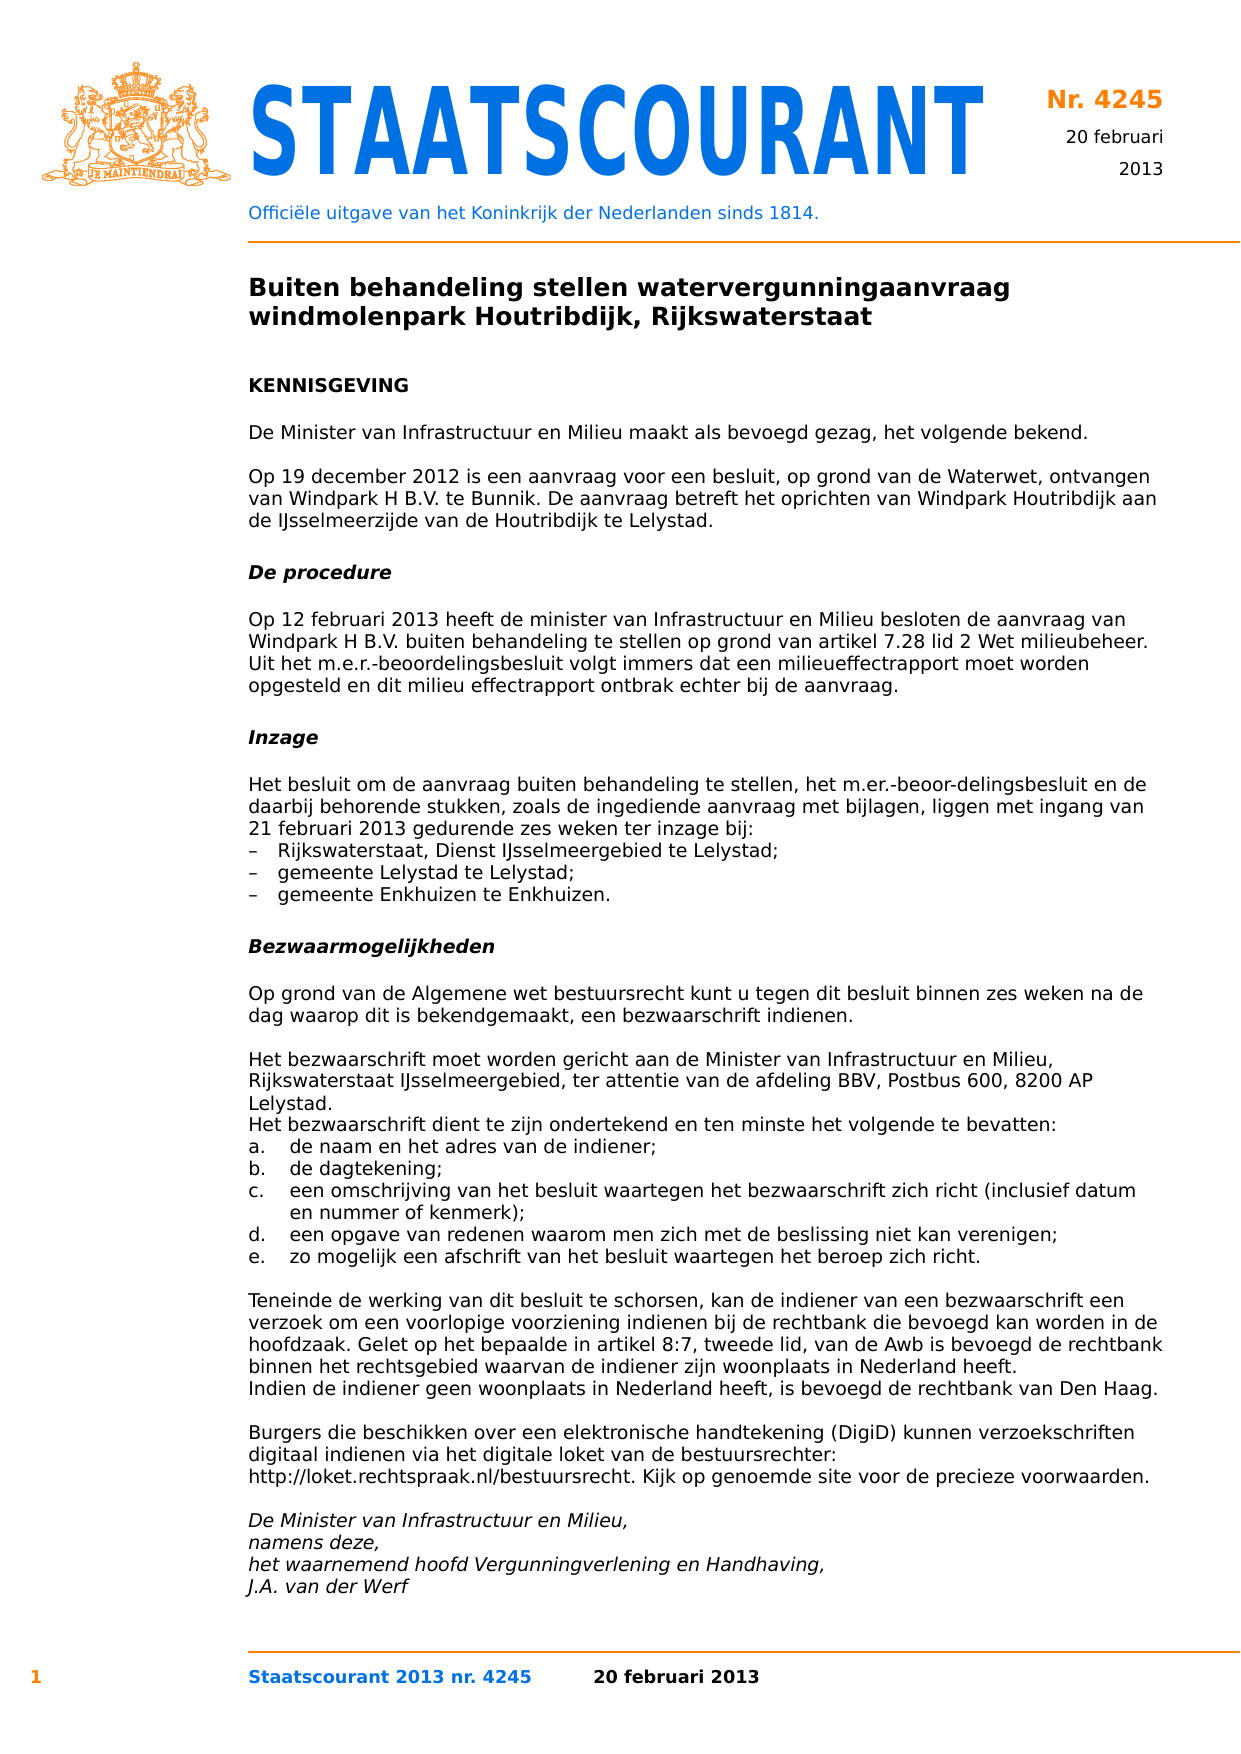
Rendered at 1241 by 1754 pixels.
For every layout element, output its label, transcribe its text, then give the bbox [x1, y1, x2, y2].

text Op grond van de Algemene wet bestuursrecht kunt u tegen dit besluit binnen zes weken na de dag waarop dit is bekendgemaakt, een bezwaarschrift indienen. [248, 983, 1163, 1027]
subtitle De procedure [248, 562, 1163, 584]
text d. een opgave van redenen waarom men zich met de beslissing niet kan verenigen; [248, 1224, 1163, 1246]
table_cell 2013 [998, 153, 1240, 203]
subtitle Inzage [248, 727, 1163, 749]
subtitle Buiten behandeling stellen watervergunningaanvraag windmolenpark Houtribdijk, Rijkswaterstaat [248, 273, 1163, 331]
table_header Nr. 4245 [998, 62, 1240, 121]
text Het besluit om de aanvraag buiten behandeling te stellen, het m.er.-beoor-delingsbesluit en de daarbij behorende stukken, zoals de ingediende aanvraag met bijlagen, liggen met ingang van 21 februari 2013 gedurende zes weken ter inzage bij: [248, 774, 1163, 840]
text Indien de indiener geen woonplaats in Nederland heeft, is bevoegd de rechtbank van Den Haag. [248, 1378, 1163, 1400]
table_cell Officiële uitgave van het Koninkrijk der Nederlanden sinds 1814. [248, 203, 1240, 241]
text Burgers die beschikken over een elektronische handtekening (DigiD) kunnen verzoekschriften digitaal indienen via het digitale loket van de bestuursrechter: http://loket.rechtspraak.nl/bestuursrecht. Kijk op genoemde site voor de precieze voorwaarden. [248, 1422, 1163, 1488]
text a. de naam en het adres van de indiener; [248, 1136, 1163, 1158]
text – Rijkswaterstaat, Dienst IJsselmeergebied te Lelystad; [248, 840, 1163, 862]
text e. zo mogelijk een afschrift van het besluit waartegen het beroep zich richt. [248, 1246, 1163, 1268]
subtitle Bezwaarmogelijkheden [248, 936, 1163, 958]
table_header STAATSCOURANT [248, 62, 998, 203]
text Op 19 december 2012 is een aanvraag voor een besluit, op grond van de Waterwet, ontvangen van Windpark H B.V. te Bunnik. De aanvraag betreft het oprichten van Windpark Houtribdijk aan de IJsselmeerzijde van de Houtribdijk te Lelystad. [248, 466, 1163, 532]
text c. een omschrijving van het besluit waartegen het bezwaarschrift zich richt (inclusief datum en nummer of kenmerk); [248, 1180, 1163, 1224]
table_header [25, 62, 248, 241]
subtitle KENNISGEVING [248, 375, 1163, 397]
picture [41, 62, 231, 186]
text b. de dagtekening; [248, 1158, 1163, 1180]
text Het bezwaarschrift dient te zijn ondertekend en ten minste het volgende te bevatten: [248, 1114, 1163, 1136]
text De Minister van Infrastructuur en Milieu maakt als bevoegd gezag, het volgende bekend. [248, 422, 1163, 444]
text – gemeente Enkhuizen te Enkhuizen. [248, 884, 1163, 906]
text Op 12 februari 2013 heeft de minister van Infrastructuur en Milieu besloten de aanvraag van Windpark H B.V. buiten behandeling te stellen op grond van artikel 7.28 lid 2 Wet milieubeheer. Uit het m.e.r.-beoordelingsbesluit volgt immers dat een milieueffectrapport moet worden opgesteld en dit milieu effectrapport ontbrak echter bij de aanvraag. [248, 609, 1163, 697]
text – gemeente Lelystad te Lelystad; [248, 862, 1163, 884]
text Het bezwaarschrift moet worden gericht aan de Minister van Infrastructuur en Milieu, Rijkswaterstaat IJsselmeergebied, ter attentie van de afdeling BBV, Postbus 600, 8200 AP Lelystad. [248, 1048, 1163, 1114]
text Teneinde de werking van dit besluit te schorsen, kan de indiener van een bezwaarschrift een verzoek om een voorlopige voorziening indienen bij de rechtbank die bevoegd kan worden in de hoofdzaak. Gelet op het bepaalde in artikel 8:7, tweede lid, van de Awb is bevoegd de rechtbank binnen het rechtsgebied waarvan de indiener zijn woonplaats in Nederland heeft. [248, 1290, 1163, 1378]
table_cell 20 februari [998, 121, 1240, 153]
text De Minister van Infrastructuur en Milieu, namens deze, het waarnemend hoofd Vergunningverlening en Handhaving, J.A. van der Werf [248, 1510, 1163, 1598]
